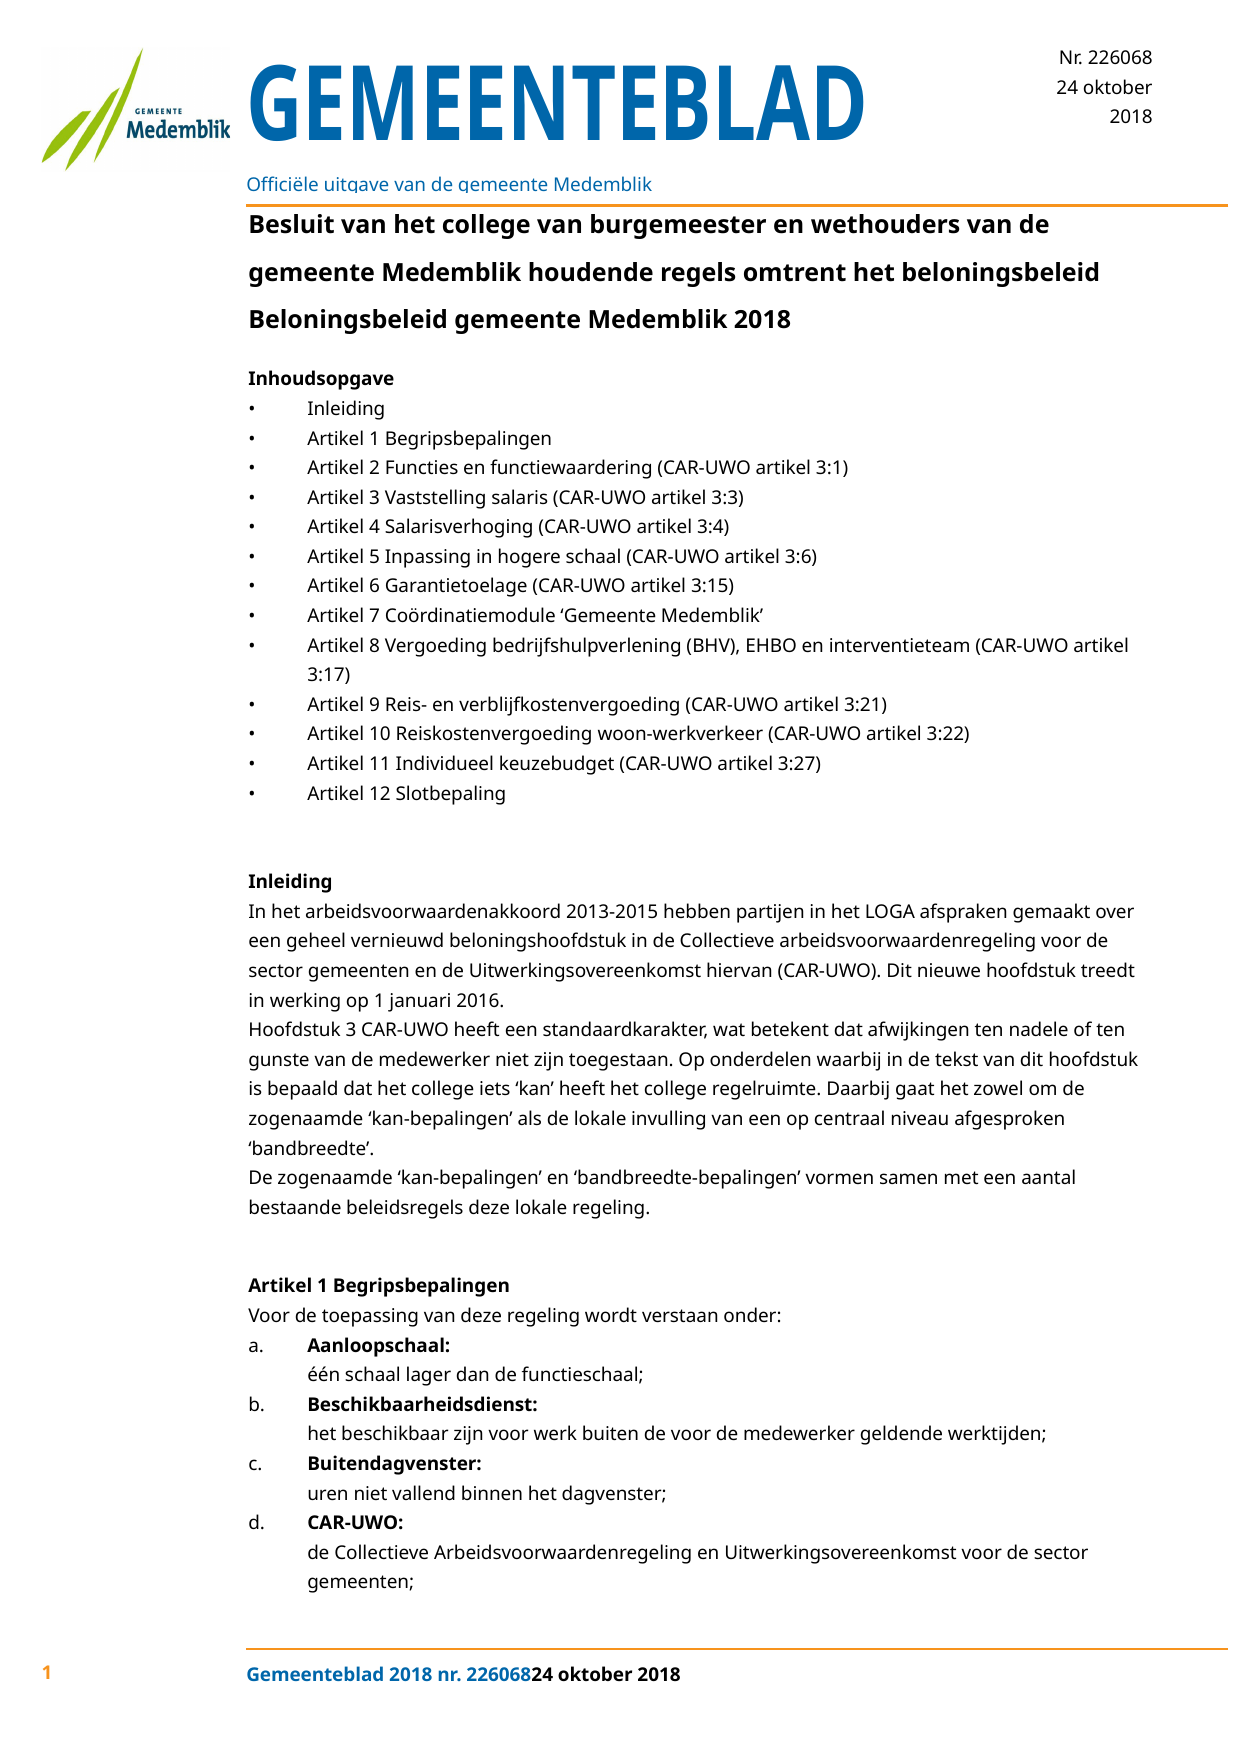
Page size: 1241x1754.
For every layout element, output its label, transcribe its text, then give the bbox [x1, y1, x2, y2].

list Artikel 12 Slotbepaling [248, 780, 1152, 805]
text Inleiding [248, 868, 1152, 894]
list Aanloopschaal: [248, 1332, 1152, 1358]
list één schaal lager dan de functieschaal; [248, 1361, 1152, 1387]
list Inleiding [248, 395, 1152, 421]
text In het arbeidsvoorwaardenakkoord 2013-2015 hebben partijen in het LOGA afspraken gemaakt over een geheel vernieuwd beloningshoofdstuk in de Collectieve arbeidsvoorwaardenregeling voor de sector gemeenten en de Uitwerkingsovereenkomst hiervan (CAR-UWO). Dit nieuwe hoofdstuk treedt in werking op 1 januari 2016. [248, 898, 1152, 1012]
list Artikel 2 Functies en functiewaardering (CAR-UWO artikel 3:1) [248, 454, 1152, 480]
list de Collectieve Arbeidsvoorwaardenregeling en Uitwerkingsovereenkomst voor de sector gemeenten; [248, 1539, 1152, 1594]
list Artikel 7 Coördinatiemodule ‘Gemeente Medemblik’ [248, 602, 1152, 628]
list Artikel 8 Vergoeding bedrijfshulpverlening (BHV), EHBO en interventieteam (CAR-UWO artikel 3:17) [248, 632, 1152, 687]
text Inhoudsopgave [248, 366, 1152, 391]
list Artikel 1 Begripsbepalingen [248, 425, 1152, 450]
text Hoofdstuk 3 CAR-UWO heeft een standaardkarakter, wat betekent dat afwijkingen ten nadele of ten gunste van de medewerker niet zijn toegestaan. Op onderdelen waarbij in de tekst van dit hoofdstuk is bepaald dat het college iets ‘kan’ heeft het college regelruimte. Daarbij gaat het zowel om de zogenaamde ‘kan-bepalingen’ als de lokale invulling van een op centraal niveau afgesproken ‘bandbreedte’. [248, 1016, 1152, 1160]
list Artikel 5 Inpassing in hogere schaal (CAR-UWO artikel 3:6) [248, 543, 1152, 569]
text De zogenaamde ‘kan-bepalingen’ en ‘bandbreedte-bepalingen’ vormen samen met een aantal bestaande beleidsregels deze lokale regeling. [248, 1164, 1152, 1219]
list het beschikbaar zijn voor werk buiten de voor de medewerker geldende werktijden; [248, 1421, 1152, 1446]
list Artikel 9 Reis- en verblijfkostenvergoeding (CAR-UWO artikel 3:21) [248, 691, 1152, 717]
list Artikel 11 Individueel keuzebudget (CAR-UWO artikel 3:27) [248, 750, 1152, 776]
list uren niet vallend binnen het dagvenster; [248, 1480, 1152, 1506]
list Artikel 6 Garantietoelage (CAR-UWO artikel 3:15) [248, 573, 1152, 598]
text Artikel 1 Begripsbepalingen [248, 1273, 1152, 1298]
list Artikel 4 Salarisverhoging (CAR-UWO artikel 3:4) [248, 513, 1152, 539]
list Buitendagvenster: [248, 1450, 1152, 1476]
text Voor de toepassing van deze regeling wordt verstaan onder: [248, 1302, 1152, 1328]
text Besluit van het college van burgemeester en wethouders van de gemeente Medemblik houdende regels omtrent het beloningsbeleid Beloningsbeleid gemeente Medemblik 2018 [248, 207, 1152, 336]
list Artikel 10 Reiskostenvergoeding woon-werkverkeer (CAR-UWO artikel 3:22) [248, 721, 1152, 746]
list Artikel 3 Vaststelling salaris (CAR-UWO artikel 3:3) [248, 484, 1152, 509]
list CAR-UWO: [248, 1509, 1152, 1535]
picture [41, 47, 231, 172]
list Beschikbaarheidsdienst: [248, 1391, 1152, 1417]
